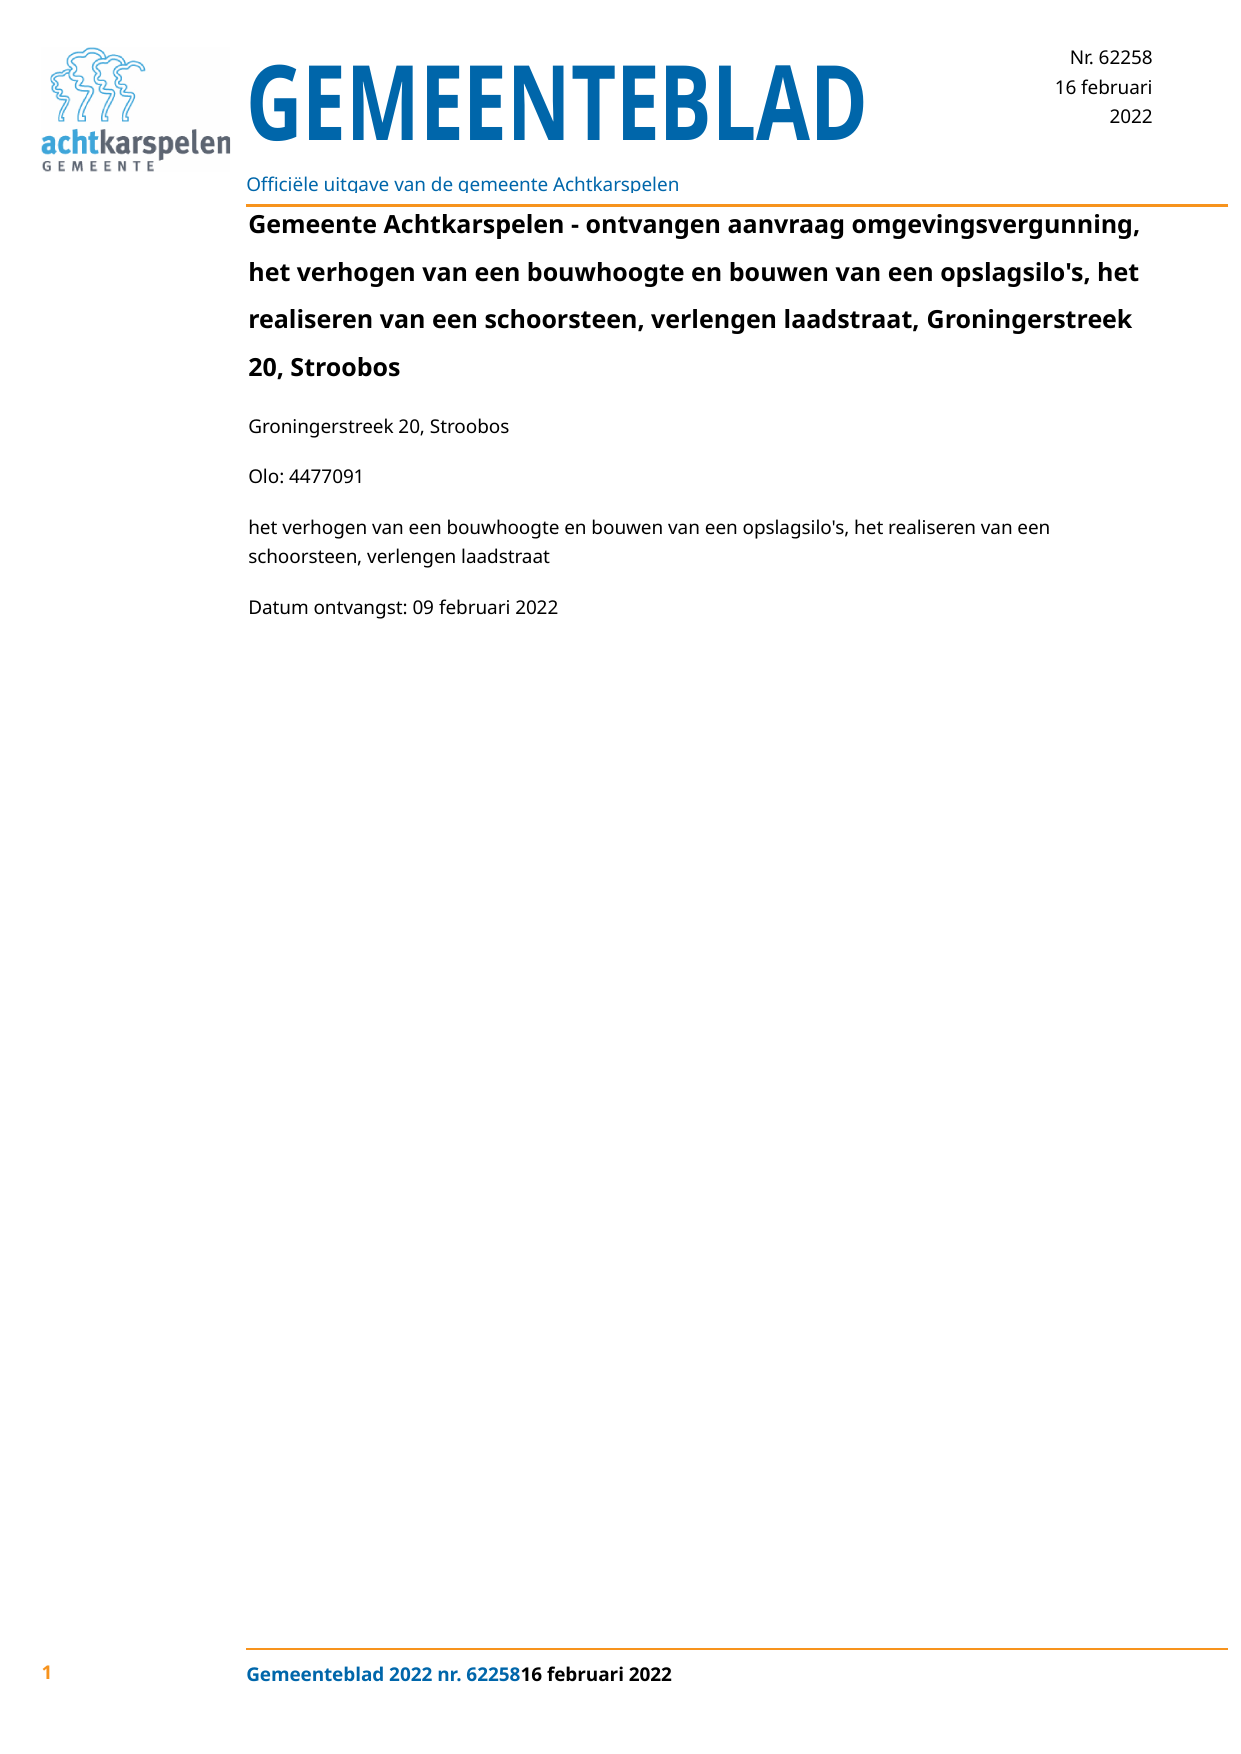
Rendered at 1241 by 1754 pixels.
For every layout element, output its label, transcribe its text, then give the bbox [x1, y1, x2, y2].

text Gemeente Achtkarspelen - ontvangen aanvraag omgevingsvergunning, het verhogen van een bouwhoogte en bouwen van een opslagsilo's, het realiseren van een schoorsteen, verlengen laadstraat, Groningerstreek 20, Stroobos [248, 207, 1152, 384]
text het verhogen van een bouwhoogte en bouwen van een opslagsilo's, het realiseren van een schoorsteen, verlengen laadstraat [248, 514, 1152, 569]
text Groningerstreek 20, Stroobos [248, 413, 1152, 439]
text Datum ontvangst: 09 februari 2022 [248, 594, 1152, 620]
text Olo: 4477091 [248, 463, 1152, 489]
picture [41, 47, 231, 172]
